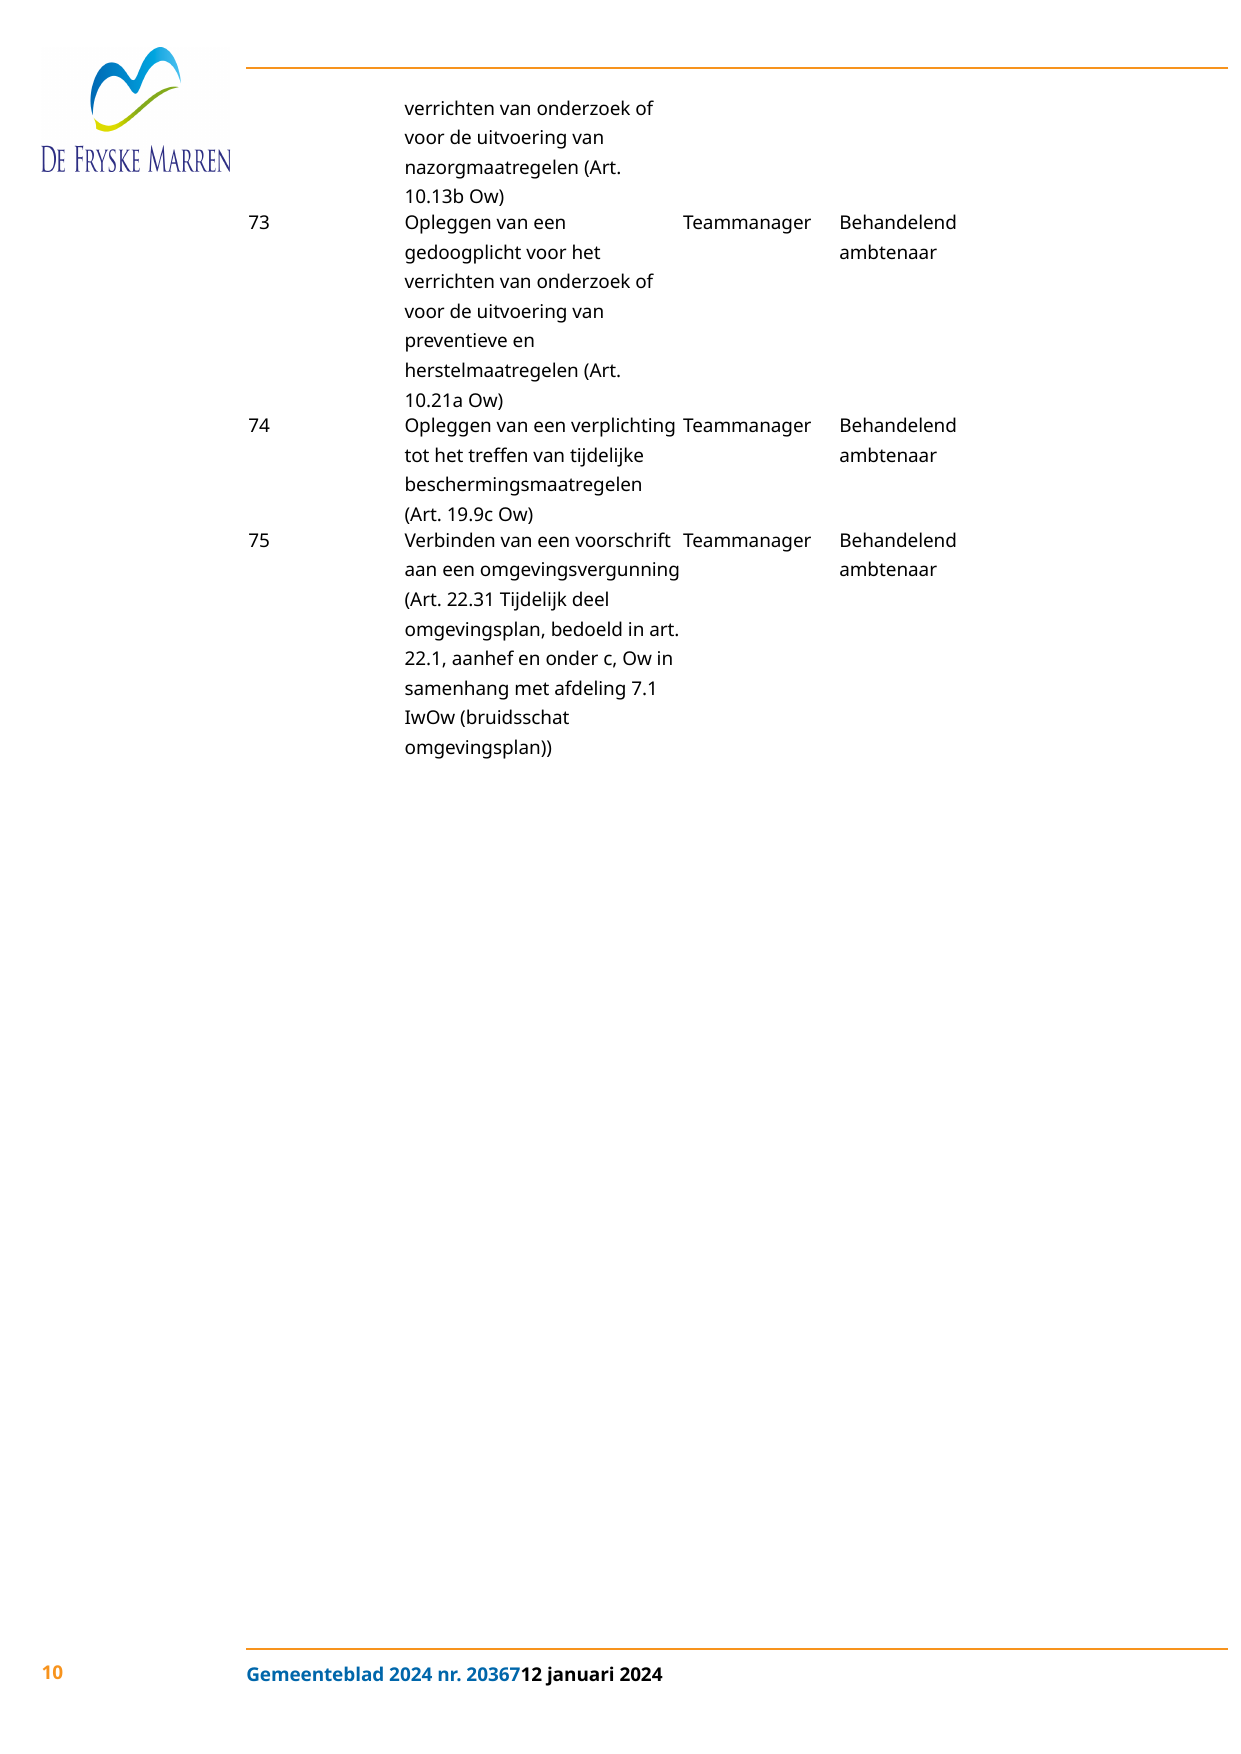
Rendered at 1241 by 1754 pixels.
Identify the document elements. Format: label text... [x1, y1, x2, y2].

table_cell Teammanager [683, 527, 839, 760]
table_cell [683, 95, 839, 209]
table_cell [995, 209, 1152, 412]
table_cell [995, 95, 1152, 209]
table_cell Behandelend ambtenaar [839, 413, 995, 527]
table_cell [404, 760, 683, 786]
table_cell [248, 760, 404, 786]
table_cell [839, 760, 995, 786]
table_cell Teammanager [683, 209, 839, 412]
table_cell [248, 95, 404, 209]
table_cell [995, 413, 1152, 527]
table_cell [995, 527, 1152, 760]
table_cell Opleggen van een verplichting tot het treffen van tijdelijke beschermingsmaatregelen (Art. 19.9c Ow) [404, 413, 683, 527]
table_cell Verbinden van een voorschrift aan een omgevingsvergunning (Art. 22.31 Tijdelijk deel omgevingsplan, bedoeld in art. 22.1, aanhef en onder c, Ow in samenhang met afdeling 7.1 IwOw (bruidsschat omgevingsplan)) [404, 527, 683, 760]
picture [41, 47, 231, 172]
table_cell Teammanager [683, 413, 839, 527]
table_cell 74 [248, 413, 404, 527]
table_cell Opleggen van een gedoogplicht voor het verrichten van onderzoek of voor de uitvoering van preventieve en herstelmaatregelen (Art. 10.21a Ow) [404, 209, 683, 412]
table_cell Behandelend ambtenaar [839, 527, 995, 760]
table_cell [683, 760, 839, 786]
table_cell verrichten van onderzoek of voor de uitvoering van nazorgmaatregelen (Art. 10.13b Ow) [404, 95, 683, 209]
table_cell [995, 760, 1152, 786]
table_cell Behandelend ambtenaar [839, 209, 995, 412]
table_cell 73 [248, 209, 404, 412]
table_cell [839, 95, 995, 209]
table_cell 75 [248, 527, 404, 760]
